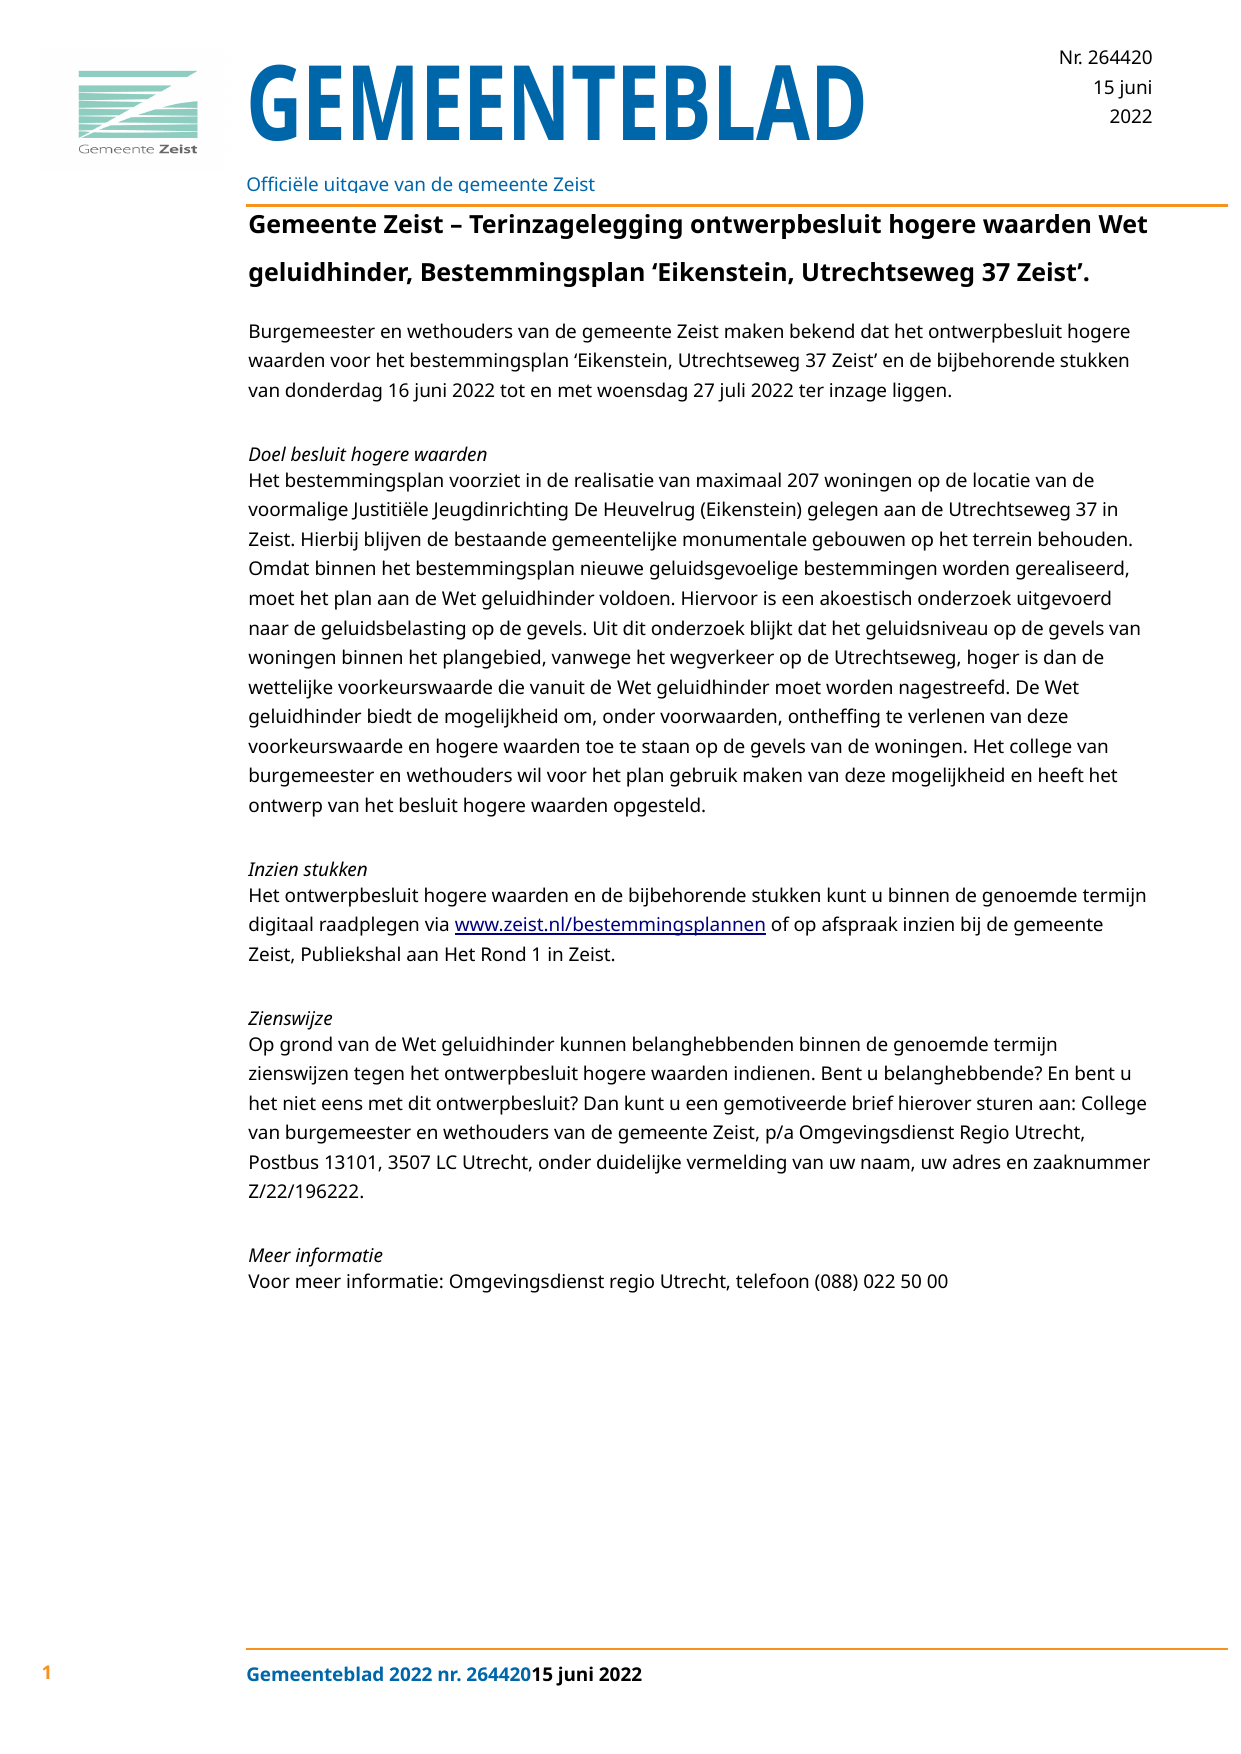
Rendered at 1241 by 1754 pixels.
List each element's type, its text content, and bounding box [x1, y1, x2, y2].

text Doel besluit hogere waarden [248, 441, 1152, 467]
picture [41, 47, 231, 172]
text Gemeente Zeist – Terinzagelegging ontwerpbesluit hogere waarden Wet geluidhinder, Bestemmingsplan ‘Eikenstein, Utrechtseweg 37 Zeist’. [248, 207, 1152, 288]
text Het bestemmingsplan voorziet in de realisatie van maximaal 207 woningen op de locatie van de voormalige Justitiële Jeugdinrichting De Heuvelrug (Eikenstein) gelegen aan de Utrechtseweg 37 in Zeist. Hierbij blijven de bestaande gemeentelijke monumentale gebouwen op het terrein behouden. Omdat binnen het bestemmingsplan nieuwe geluidsgevoelige bestemmingen worden gerealiseerd, moet het plan aan de Wet geluidhinder voldoen. Hiervoor is een akoestisch onderzoek uitgevoerd naar de geluidsbelasting op de gevels. Uit dit onderzoek blijkt dat het geluidsniveau op de gevels van woningen binnen het plangebied, vanwege het wegverkeer op de Utrechtseweg, hoger is dan de wettelijke voorkeurswaarde die vanuit de Wet geluidhinder moet worden nagestreefd. De Wet geluidhinder biedt de mogelijkheid om, onder voorwaarden, ontheffing te verlenen van deze voorkeurswaarde en hogere waarden toe te staan op de gevels van de woningen. Het college van burgemeester en wethouders wil voor het plan gebruik maken van deze mogelijkheid en heeft het ontwerp van het besluit hogere waarden opgesteld. [248, 467, 1152, 818]
text Inzien stukken [248, 856, 1152, 882]
text Het ontwerpbesluit hogere waarden en de bijbehorende stukken kunt u binnen de genoemde termijn digitaal raadplegen via www.zeist.nl/bestemmingsplannen of op afspraak inzien bij de gemeente Zeist, Publiekshal aan Het Rond 1 in Zeist. [248, 882, 1152, 967]
text Burgemeester en wethouders van de gemeente Zeist maken bekend dat het ontwerpbesluit hogere waarden voor het bestemmingsplan ‘Eikenstein, Utrechtseweg 37 Zeist’ en de bijbehorende stukken van donderdag 16 juni 2022 tot en met woensdag 27 juli 2022 ter inzage liggen. [248, 318, 1152, 403]
text Voor meer informatie: Omgevingsdienst regio Utrecht, telefoon (088) 022 50 00 [248, 1268, 1152, 1294]
text Meer informatie [248, 1243, 1152, 1268]
text Op grond van de Wet geluidhinder kunnen belanghebbenden binnen de genoemde termijn zienswijzen tegen het ontwerpbesluit hogere waarden indienen. Bent u belanghebbende? En bent u het niet eens met dit ontwerpbesluit? Dan kunt u een gemotiveerde brief hierover sturen aan: College van burgemeester en wethouders van de gemeente Zeist, p/a Omgevingsdienst Regio Utrecht, Postbus 13101, 3507 LC Utrecht, onder duidelijke vermelding van uw naam, uw adres en zaaknummer Z/22/196222. [248, 1031, 1152, 1204]
text Zienswijze [248, 1005, 1152, 1031]
